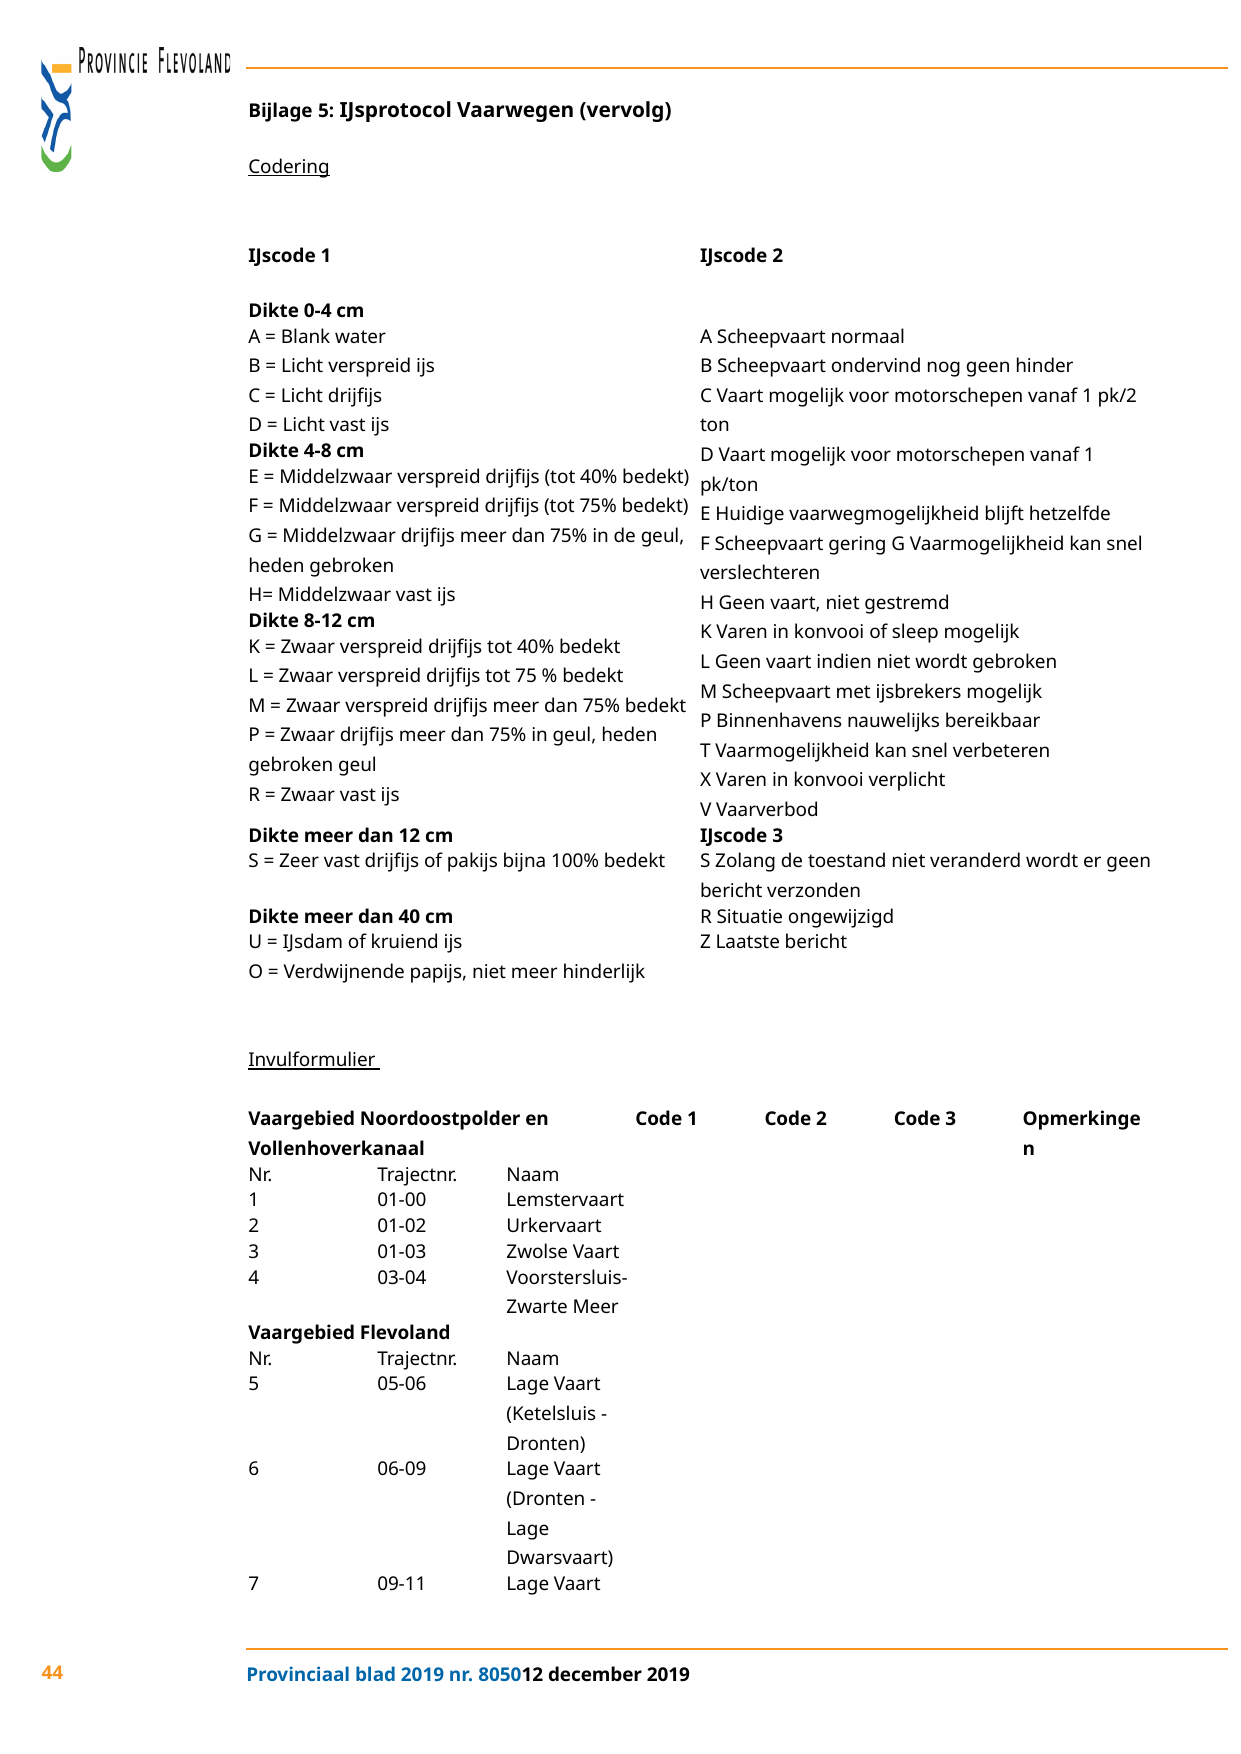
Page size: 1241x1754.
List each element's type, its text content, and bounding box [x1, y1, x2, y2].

table_cell [635, 1187, 764, 1212]
table_cell Naam [506, 1345, 635, 1371]
table_cell Nr. [248, 1345, 377, 1371]
text Bijlage 5: IJsprotocol Vaarwegen (vervolg) [248, 95, 1152, 123]
table_cell 03-04 [377, 1264, 506, 1319]
table_cell A = Blank water B = Licht verspreid ijs C = Licht drijfijs D = Licht vast ijs [248, 323, 700, 437]
table_cell 05-06 [377, 1371, 506, 1456]
table_cell [894, 1371, 1022, 1456]
table_cell [635, 1570, 764, 1596]
table_cell [1023, 1456, 1152, 1570]
table_cell [1023, 1264, 1152, 1319]
table_cell [764, 1264, 893, 1319]
table_cell [1023, 1319, 1152, 1345]
table_cell [635, 1319, 764, 1345]
table_header Code 1 [635, 1106, 764, 1161]
picture [41, 47, 231, 172]
text Invulformulier [248, 1046, 1152, 1072]
table_cell [894, 1264, 1022, 1319]
table_cell [894, 1570, 1022, 1596]
text Codering [248, 153, 1152, 179]
table_cell E = Middelzwaar verspreid drijfijs (tot 40% bedekt) F = Middelzwaar verspreid drijfijs (tot 75% bedekt) G = Middelzwaar drijfijs meer dan 75% in de geul, heden gebroken H= Middelzwaar vast ijs [248, 463, 700, 607]
table_cell S = Zeer vast drijfijs of pakijs bijna 100% bedekt [248, 848, 700, 903]
table_cell [1023, 1213, 1152, 1238]
table_cell [764, 1345, 893, 1371]
table_cell 3 [248, 1238, 377, 1264]
table_cell Dikte 4-8 cm [248, 437, 700, 463]
table_cell [635, 1161, 764, 1187]
table_cell Voorstersluis-Zwarte Meer [506, 1264, 635, 1319]
table_cell 2 [248, 1213, 377, 1238]
table_cell Lemstervaart [506, 1187, 635, 1212]
table_cell Lage Vaart [506, 1570, 635, 1596]
table_cell [894, 1238, 1022, 1264]
table_cell [700, 297, 1152, 323]
table_cell [635, 1456, 764, 1570]
table_cell [635, 1238, 764, 1264]
table_cell [1023, 1187, 1152, 1212]
table_header Code 3 [894, 1106, 1022, 1161]
table_cell Lage Vaart (Dronten - Lage Dwarsvaart) [506, 1456, 635, 1570]
table_cell [764, 1456, 893, 1570]
table_header Vaargebied Noordoostpolder en Vollenhoverkanaal [248, 1106, 635, 1161]
table_cell [1023, 1371, 1152, 1456]
table_cell [1023, 1570, 1152, 1596]
table_cell A Scheepvaart normaal B Scheepvaart ondervind nog geen hinder C Vaart mogelijk voor motorschepen vanaf 1 pk/2 ton D Vaart mogelijk voor motorschepen vanaf 1 pk/ton E Huidige vaarwegmogelijkheid blijft hetzelfde F Scheepvaart gering G Vaarmogelijkheid kan snel verslechteren H Geen vaart, niet gestremd K Varen in konvooi of sleep mogelijk L Geen vaart indien niet wordt gebroken M Scheepvaart met ijsbrekers mogelijk P Binnenhavens nauwelijks bereikbaar T Vaarmogelijkheid kan snel verbeteren X Varen in konvooi verplicht V Vaarverbod [700, 323, 1152, 822]
table_cell S Zolang de toestand niet veranderd wordt er geen bericht verzonden [700, 848, 1152, 903]
table_cell [635, 1371, 764, 1456]
table_cell 6 [248, 1456, 377, 1570]
table_cell 01-03 [377, 1238, 506, 1264]
table_cell Zwolse Vaart [506, 1238, 635, 1264]
table_cell [894, 1345, 1022, 1371]
table_cell [894, 1187, 1022, 1212]
table_cell [635, 1213, 764, 1238]
table_cell [894, 1213, 1022, 1238]
table_cell 01-00 [377, 1187, 506, 1212]
table_cell [764, 1319, 893, 1345]
table_cell [894, 1456, 1022, 1570]
table_cell Trajectnr. [377, 1161, 506, 1187]
table_cell [764, 1161, 893, 1187]
table_cell [1023, 1345, 1152, 1371]
table_cell 5 [248, 1371, 377, 1456]
table_cell Urkervaart [506, 1213, 635, 1238]
table_cell Vaargebied Flevoland [248, 1319, 635, 1345]
table_cell Z Laatste bericht [700, 929, 1152, 984]
table_cell [635, 1264, 764, 1319]
table_cell [764, 1187, 893, 1212]
table_header Opmerkingen [1023, 1106, 1152, 1161]
table_cell Dikte 0-4 cm [248, 297, 700, 323]
table_cell [1023, 1238, 1152, 1264]
table_header IJscode 1 [248, 212, 700, 297]
table_cell [764, 1238, 893, 1264]
table_cell 1 [248, 1187, 377, 1212]
table_cell R Situatie ongewijzigd [700, 903, 1152, 929]
table_cell Lage Vaart (Ketelsluis - Dronten) [506, 1371, 635, 1456]
table_cell [635, 1345, 764, 1371]
table_header IJscode 2 [700, 212, 1152, 297]
table_cell Trajectnr. [377, 1345, 506, 1371]
table_header Code 2 [764, 1106, 893, 1161]
table_cell Dikte meer dan 12 cm [248, 822, 700, 848]
table_cell U = IJsdam of kruiend ijs O = Verdwijnende papijs, niet meer hinderlijk [248, 929, 700, 984]
table_cell [894, 1161, 1022, 1187]
table_cell K = Zwaar verspreid drijfijs tot 40% bedekt L = Zwaar verspreid drijfijs tot 75 % bedekt M = Zwaar verspreid drijfijs meer dan 75% bedekt P = Zwaar drijfijs meer dan 75% in geul, heden gebroken geul R = Zwaar vast ijs [248, 633, 700, 822]
table_cell [1023, 1161, 1152, 1187]
table_cell Dikte meer dan 40 cm [248, 903, 700, 929]
table_cell 7 [248, 1570, 377, 1596]
table_cell 09-11 [377, 1570, 506, 1596]
table_cell 06-09 [377, 1456, 506, 1570]
table_cell [764, 1570, 893, 1596]
table_cell Naam [506, 1161, 635, 1187]
table_cell [764, 1213, 893, 1238]
table_cell [894, 1319, 1022, 1345]
table_cell [764, 1371, 893, 1456]
table_cell 01-02 [377, 1213, 506, 1238]
table_cell IJscode 3 [700, 822, 1152, 848]
table_cell 4 [248, 1264, 377, 1319]
table_cell Nr. [248, 1161, 377, 1187]
table_cell Dikte 8-12 cm [248, 607, 700, 633]
